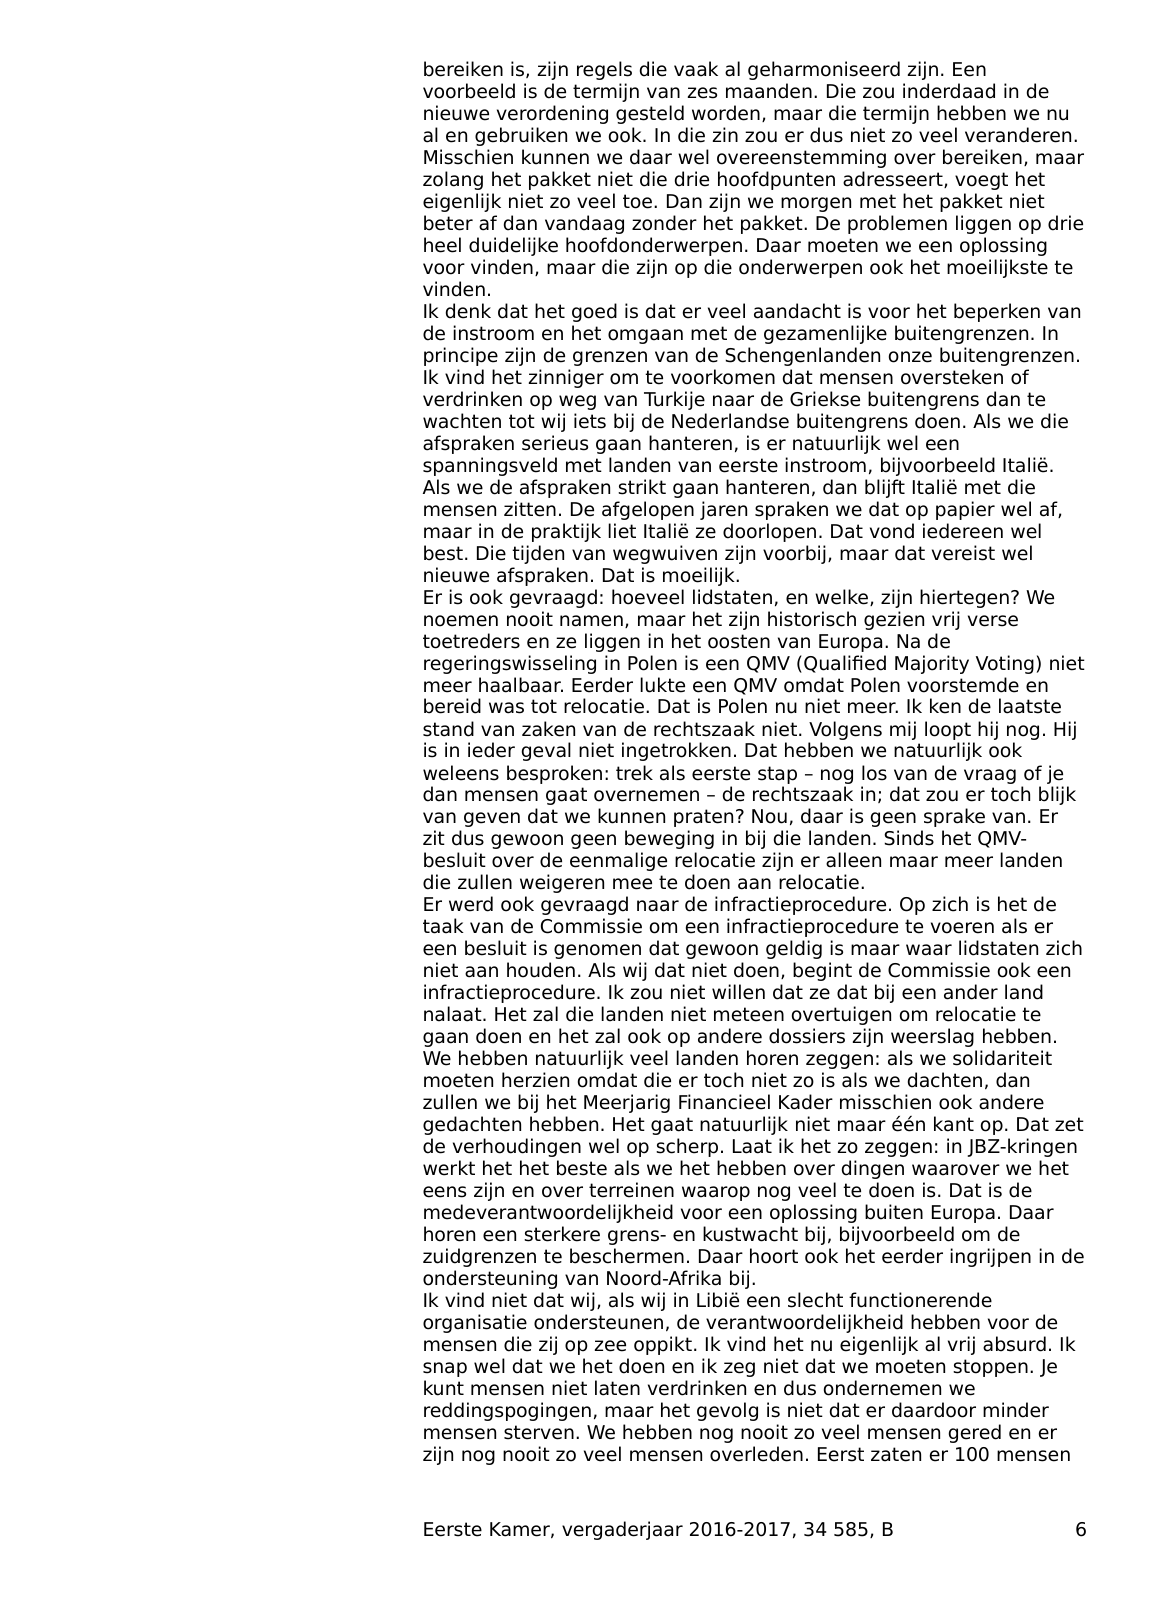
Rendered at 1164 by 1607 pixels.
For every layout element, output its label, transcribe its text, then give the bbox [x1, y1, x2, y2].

text Ik denk dat het goed is dat er veel aandacht is voor het beperken van de instroom en het omgaan met de gezamenlijke buitengrenzen. In principe zijn de grenzen van de Schengenlanden onze buitengrenzen. Ik vind het zinniger om te voorkomen dat mensen oversteken of verdrinken op weg van Turkije naar de Griekse buitengrens dan te wachten tot wij iets bij de Nederlandse buitengrens doen. Als we die afspraken serieus gaan hanteren, is er natuurlijk wel een spanningsveld met landen van eerste instroom, bijvoorbeeld Italië. Als we de afspraken strikt gaan hanteren, dan blijft Italië met die mensen zitten. De afgelopen jaren spraken we dat op papier wel af, maar in de praktijk liet Italië ze doorlopen. Dat vond iedereen wel best. Die tijden van wegwuiven zijn voorbij, maar dat vereist wel nieuwe afspraken. Dat is moeilijk. [422, 301, 1087, 587]
text Er werd ook gevraagd naar de infractieprocedure. Op zich is het de taak van de Commissie om een infractieprocedure te voeren als er een besluit is genomen dat gewoon geldig is maar waar lidstaten zich niet aan houden. Als wij dat niet doen, begint de Commissie ook een infractieprocedure. Ik zou niet willen dat ze dat bij een ander land nalaat. Het zal die landen niet meteen overtuigen om relocatie te gaan doen en het zal ook op andere dossiers zijn weerslag hebben. We hebben natuurlijk veel landen horen zeggen: als we solidariteit moeten herzien omdat die er toch niet zo is als we dachten, dan zullen we bij het Meerjarig Financieel Kader misschien ook andere gedachten hebben. Het gaat natuurlijk niet maar één kant op. Dat zet de verhoudingen wel op scherp. Laat ik het zo zeggen: in JBZ-kringen werkt het het beste als we het hebben over dingen waarover we het eens zijn en over terreinen waarop nog veel te doen is. Dat is de medeverantwoordelijkheid voor een oplossing buiten Europa. Daar horen een sterkere grens- en kustwacht bij, bijvoorbeeld om de zuidgrenzen te beschermen. Daar hoort ook het eerder ingrijpen in de ondersteuning van Noord-Afrika bij. [422, 894, 1087, 1290]
text bereiken is, zijn regels die vaak al geharmoniseerd zijn. Een voorbeeld is de termijn van zes maanden. Die zou inderdaad in de nieuwe verordening gesteld worden, maar die termijn hebben we nu al en gebruiken we ook. In die zin zou er dus niet zo veel veranderen. Misschien kunnen we daar wel overeenstemming over bereiken, maar zolang het pakket niet die drie hoofdpunten adresseert, voegt het eigenlijk niet zo veel toe. Dan zijn we morgen met het pakket niet beter af dan vandaag zonder het pakket. De problemen liggen op drie heel duidelijke hoofdonderwerpen. Daar moeten we een oplossing voor vinden, maar die zijn op die onderwerpen ook het moeilijkste te vinden. [422, 59, 1087, 301]
text Er is ook gevraagd: hoeveel lidstaten, en welke, zijn hiertegen? We noemen nooit namen, maar het zijn historisch gezien vrij verse toetreders en ze liggen in het oosten van Europa. Na de regeringswisseling in Polen is een QMV (Qualified Majority Voting) niet meer haalbaar. Eerder lukte een QMV omdat Polen voorstemde en bereid was tot relocatie. Dat is Polen nu niet meer. Ik ken de laatste stand van zaken van de rechtszaak niet. Volgens mij loopt hij nog. Hij is in ieder geval niet ingetrokken. Dat hebben we natuurlijk ook weleens besproken: trek als eerste stap – nog los van de vraag of je dan mensen gaat overnemen – de rechtszaak in; dat zou er toch blijk van geven dat we kunnen praten? Nou, daar is geen sprake van. Er zit dus gewoon geen beweging in bij die landen. Sinds het QMV-besluit over de eenmalige relocatie zijn er alleen maar meer landen die zullen weigeren mee te doen aan relocatie. [422, 587, 1087, 894]
text Ik vind niet dat wij, als wij in Libië een slecht functionerende organisatie ondersteunen, de verantwoordelijkheid hebben voor de mensen die zij op zee oppikt. Ik vind het nu eigenlijk al vrij absurd. Ik snap wel dat we het doen en ik zeg niet dat we moeten stoppen. Je kunt mensen niet laten verdrinken en dus ondernemen we reddingspogingen, maar het gevolg is niet dat er daardoor minder mensen sterven. We hebben nog nooit zo veel mensen gered en er zijn nog nooit zo veel mensen overleden. Eerst zaten er 100 mensen [422, 1290, 1087, 1466]
